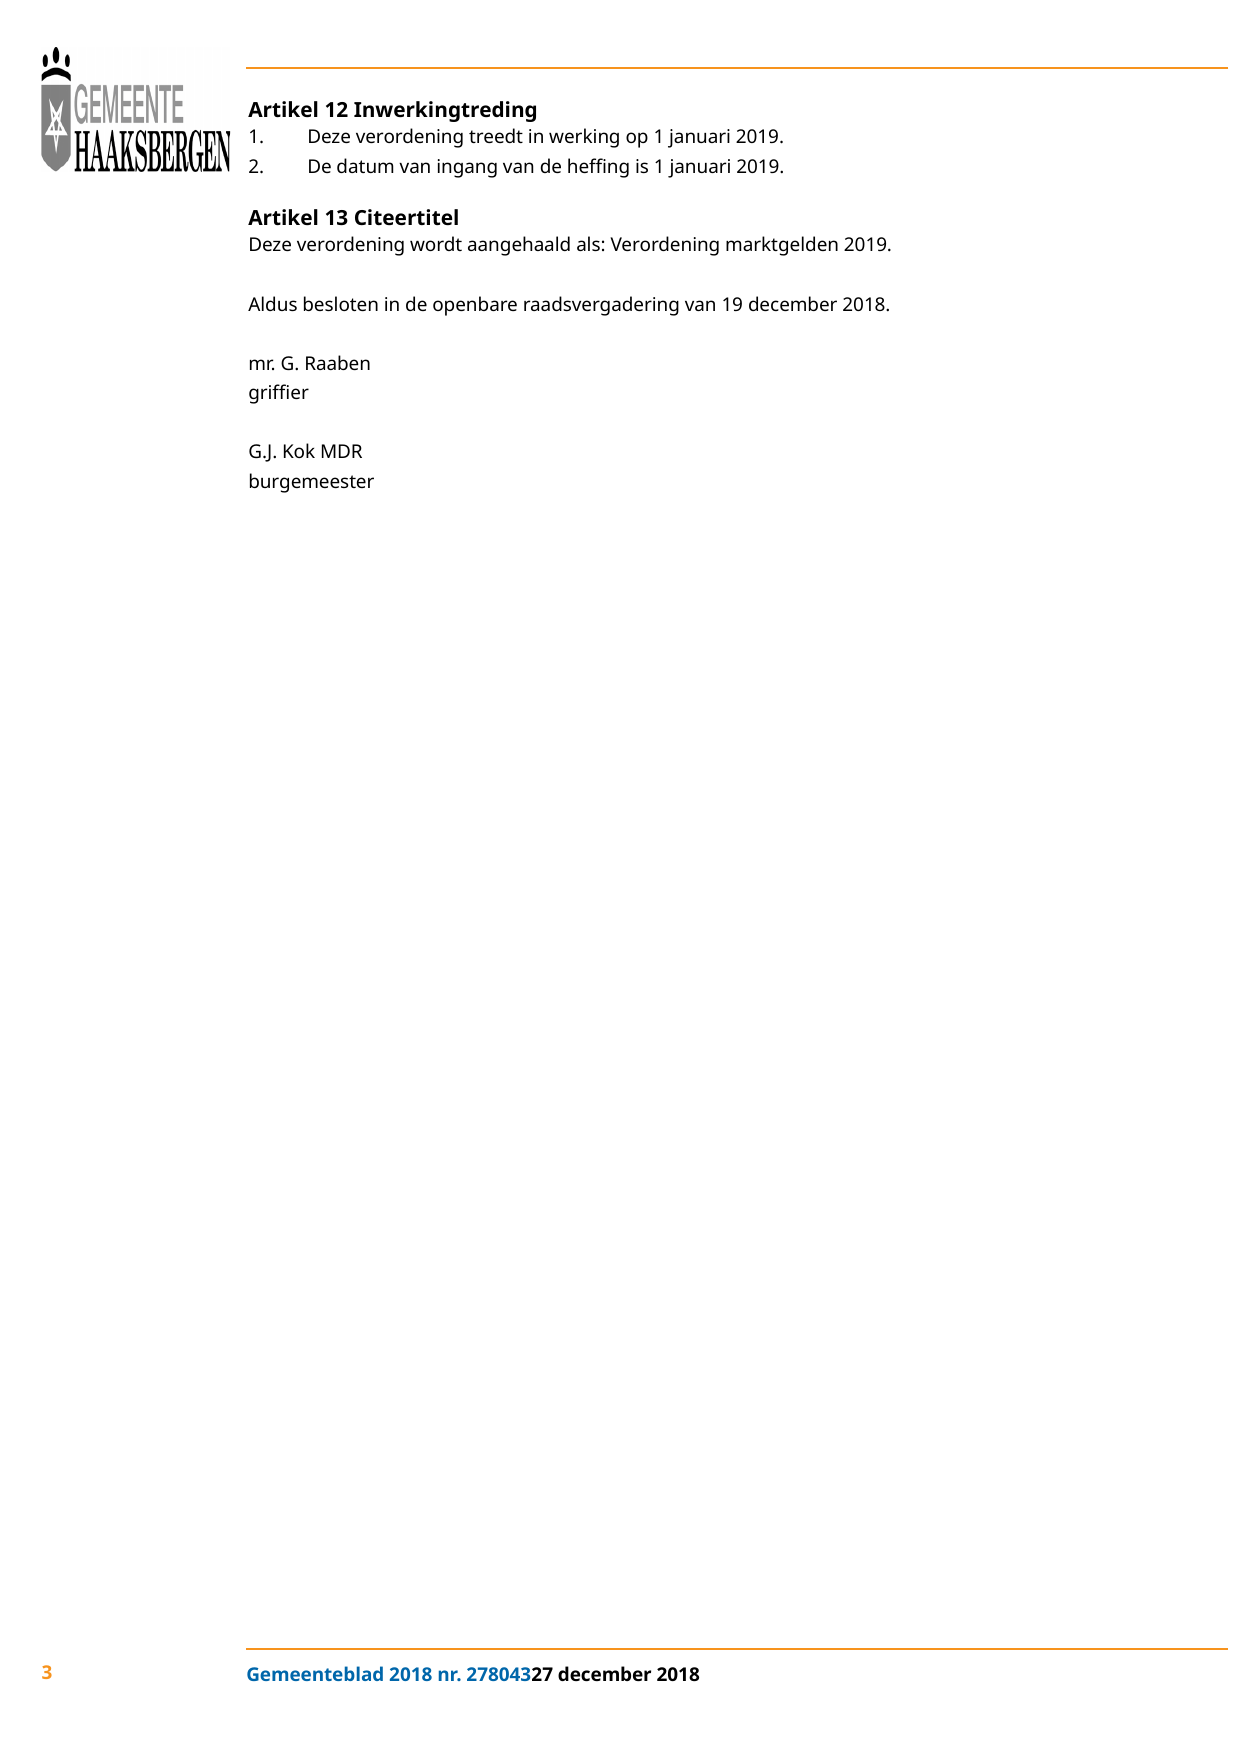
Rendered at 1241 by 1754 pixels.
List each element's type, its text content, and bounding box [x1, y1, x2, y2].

text Artikel 13 Citeertitel [248, 203, 1152, 232]
text Artikel 12 Inwerkingtreding [248, 95, 1152, 123]
text griffier [248, 379, 1152, 405]
text Deze verordening wordt aangehaald als: Verordening marktgelden 2019. [248, 232, 1152, 257]
list De datum van ingang van de heffing is 1 januari 2019. [248, 153, 1152, 178]
text Aldus besloten in de openbare raadsvergadering van 19 december 2018. [248, 291, 1152, 317]
list Deze verordening treedt in werking op 1 januari 2019. [248, 123, 1152, 149]
text mr. G. Raaben [248, 350, 1152, 376]
text burgemeester [248, 468, 1152, 494]
text G.J. Kok MDR [248, 439, 1152, 464]
picture [41, 47, 231, 172]
